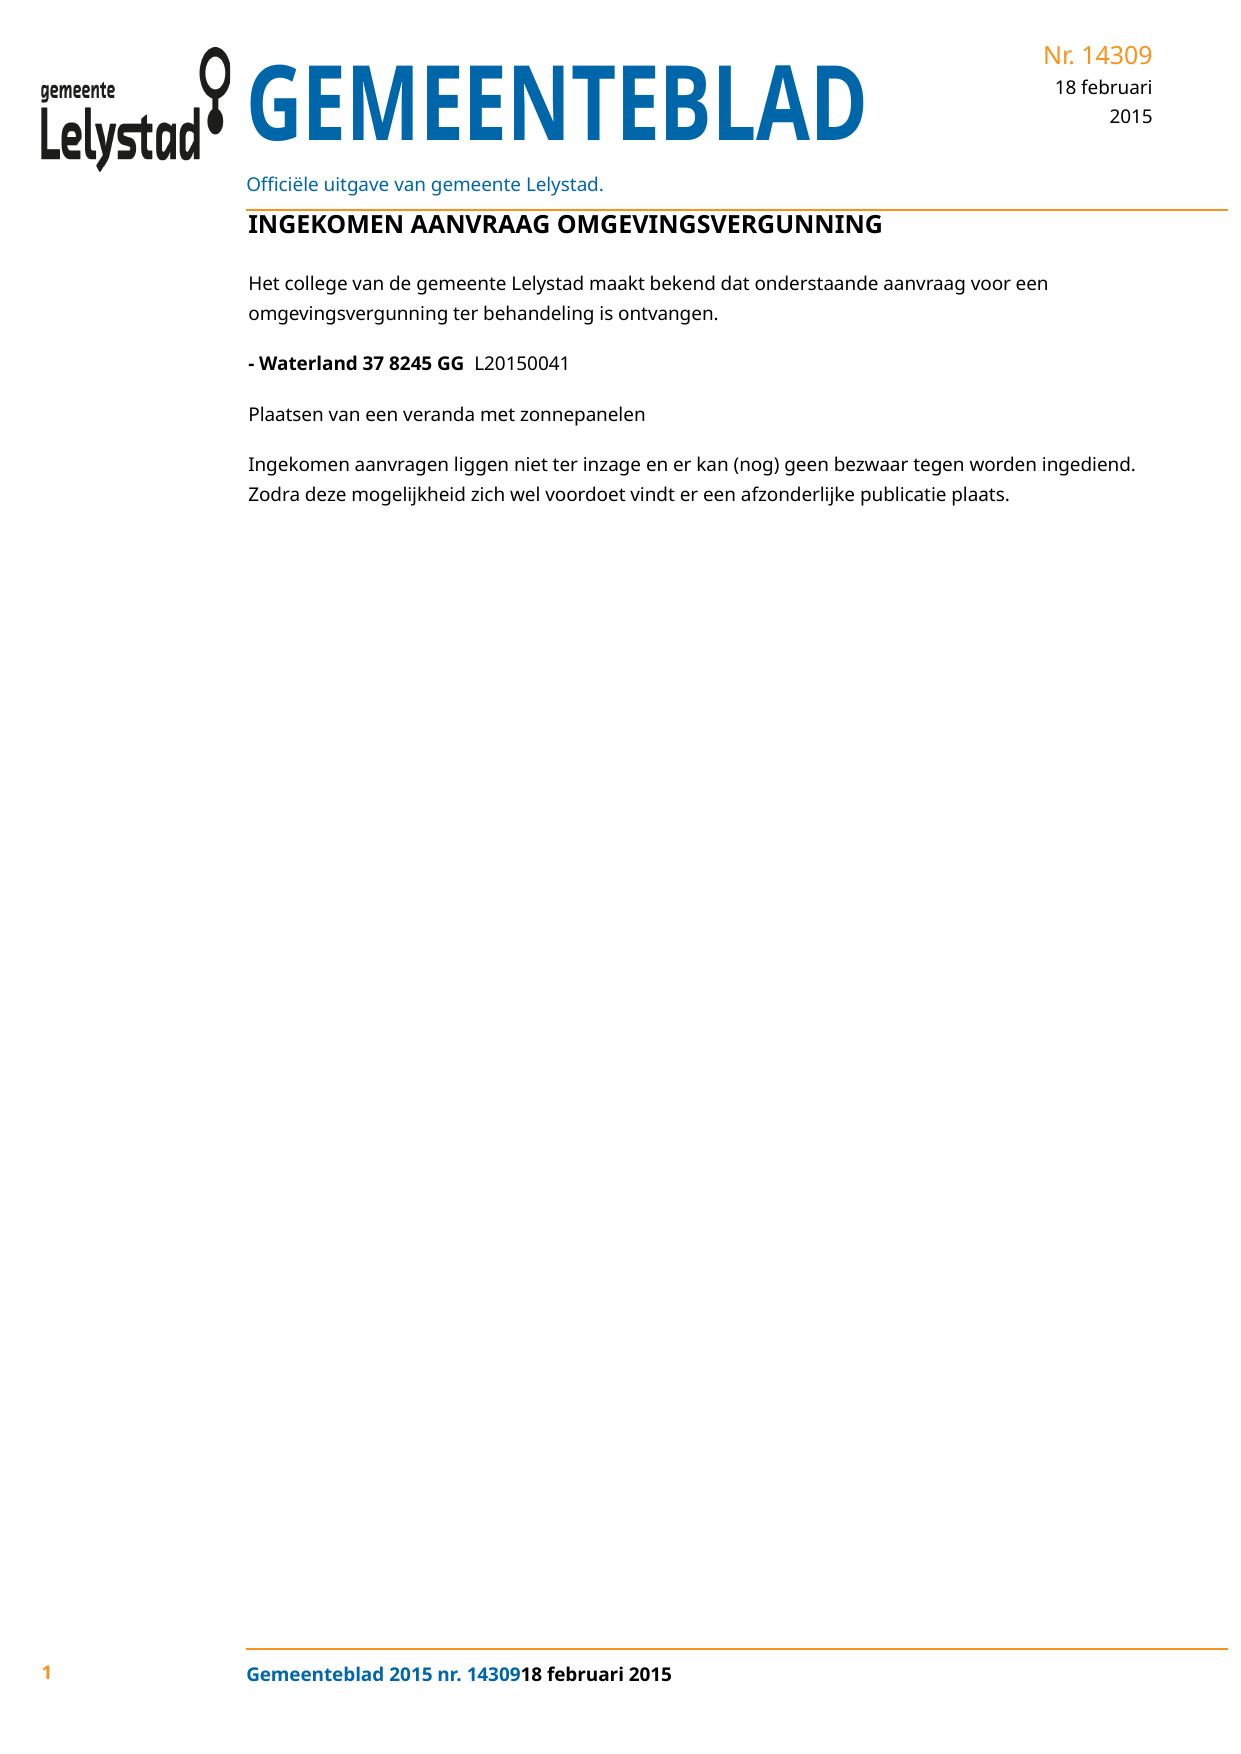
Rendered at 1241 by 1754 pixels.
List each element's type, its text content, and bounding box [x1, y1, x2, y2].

picture [41, 47, 231, 172]
text Het college van de gemeente Lelystad maakt bekend dat onderstaande aanvraag voor een omgevingsvergunning ter behandeling is ontvangen. [248, 270, 1152, 326]
text INGEKOMEN AANVRAAG OMGEVINGSVERGUNNING [248, 211, 1152, 241]
text Plaatsen van een veranda met zonnepanelen [248, 401, 1152, 426]
text - Waterland 37 8245 GG L20150041 [248, 350, 1152, 376]
text Ingekomen aanvragen liggen niet ter inzage en er kan (nog) geen bezwaar tegen worden ingediend. Zodra deze mogelijkheid zich wel voordoet vindt er een afzonderlijke publicatie plaats. [248, 451, 1152, 506]
